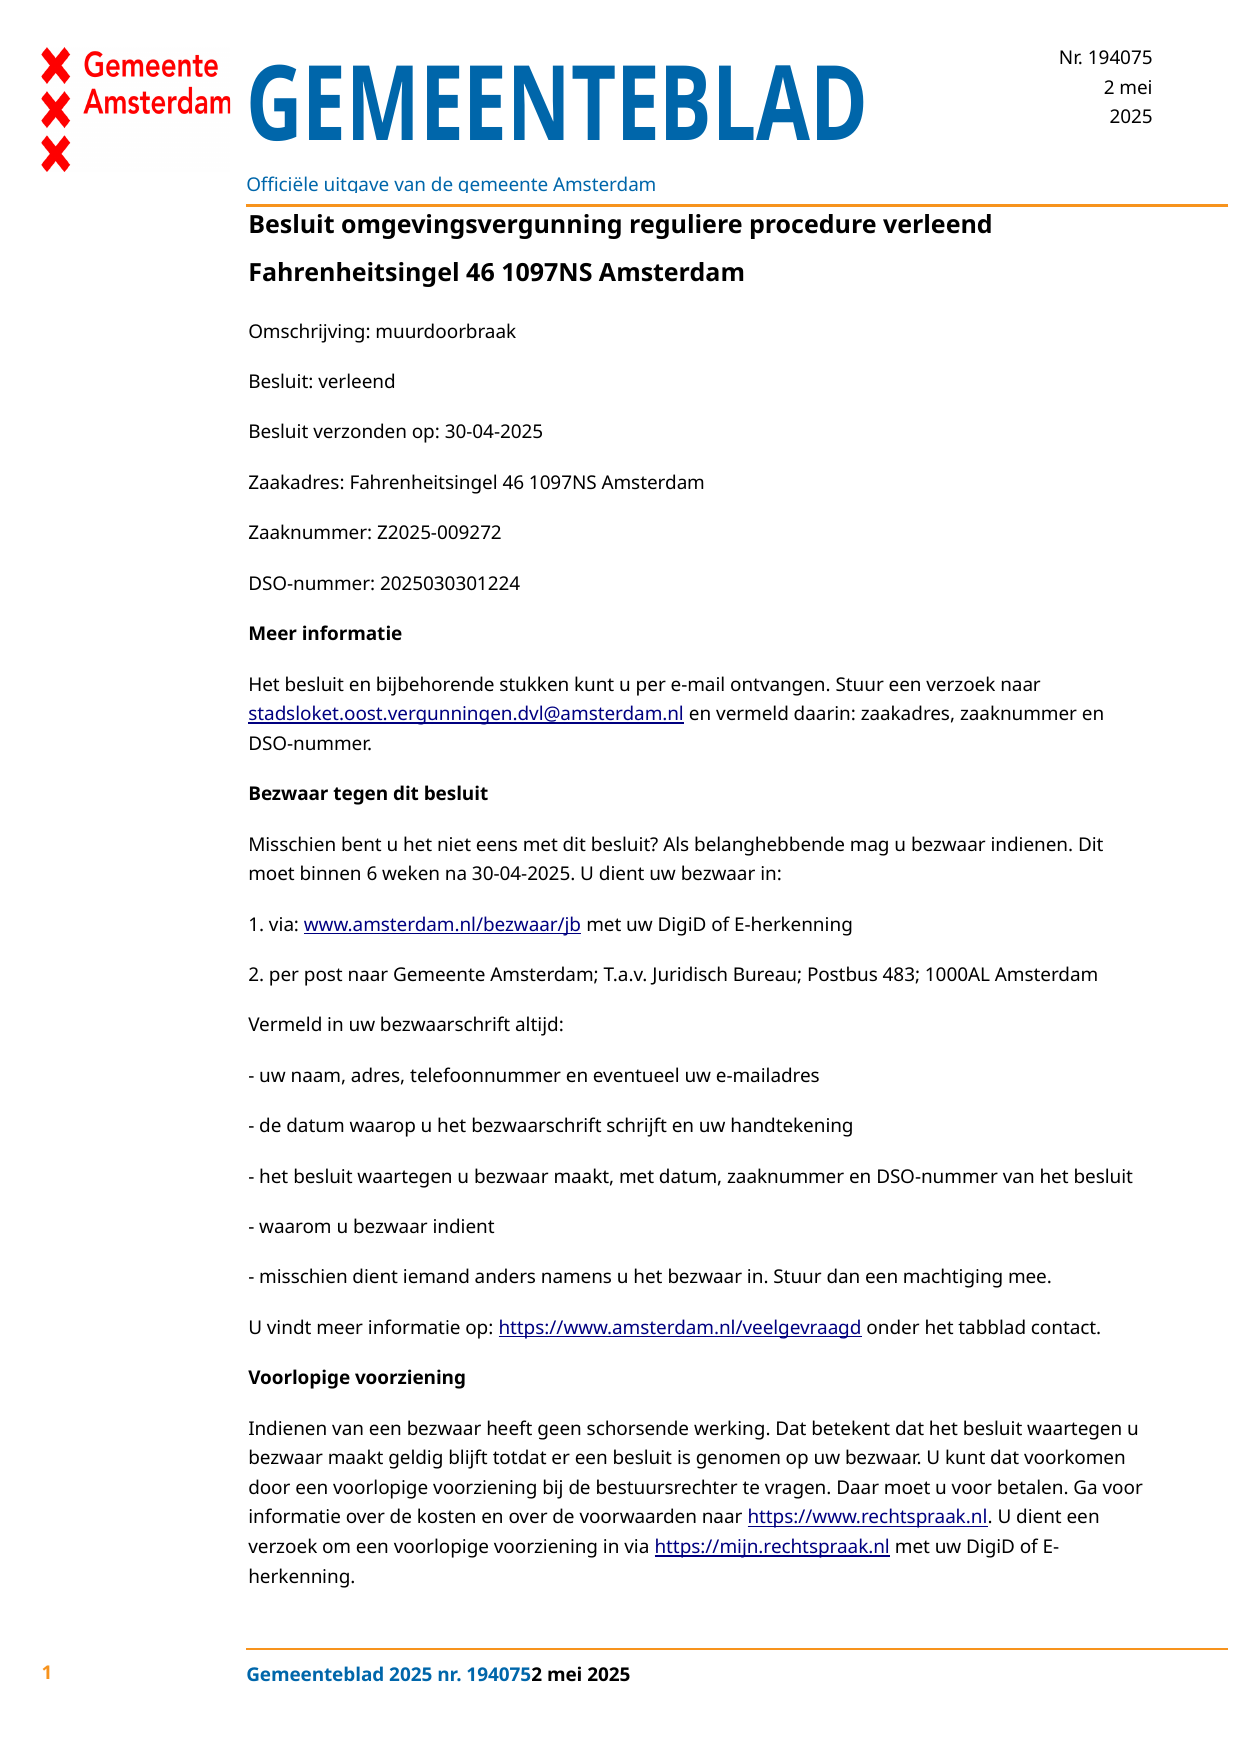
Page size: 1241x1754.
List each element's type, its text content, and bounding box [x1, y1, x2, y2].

text 1. via: www.amsterdam.nl/bezwaar/jb met uw DigiD of E-herkenning [248, 911, 1152, 937]
text Besluit omgevingsvergunning reguliere procedure verleend Fahrenheitsingel 46 1097NS Amsterdam [248, 207, 1152, 288]
text Zaakadres: Fahrenheitsingel 46 1097NS Amsterdam [248, 469, 1152, 495]
text Besluit verzonden op: 30-04-2025 [248, 419, 1152, 444]
text - de datum waarop u het bezwaarschrift schrijft en uw handtekening [248, 1112, 1152, 1138]
text Voorlopige voorziening [248, 1364, 1152, 1390]
text Omschrijving: muurdoorbraak [248, 318, 1152, 344]
text - misschien dient iemand anders namens u het bezwaar in. Stuur dan een machtiging mee. [248, 1264, 1152, 1289]
text Besluit: verleend [248, 368, 1152, 394]
text - waarom u bezwaar indient [248, 1213, 1152, 1239]
text 2. per post naar Gemeente Amsterdam; T.a.v. Juridisch Bureau; Postbus 483; 1000AL Amsterdam [248, 961, 1152, 987]
text Indienen van een bezwaar heeft geen schorsende werking. Dat betekent dat het besluit waartegen u bezwaar maakt geldig blijft totdat er een besluit is genomen op uw bezwaar. U kunt dat voorkomen door een voorlopige voorziening bij de bestuursrechter te vragen. Daar moet u voor betalen. Ga voor informatie over de kosten en over de voorwaarden naar https://www.rechtspraak.nl. U dient een verzoek om een voorlopige voorziening in via https://mijn.rechtspraak.nl met uw DigiD of E-herkenning. [248, 1415, 1152, 1589]
text Vermeld in uw bezwaarschrift altijd: [248, 1012, 1152, 1037]
text U vindt meer informatie op: https://www.amsterdam.nl/veelgevraagd onder het tabblad contact. [248, 1314, 1152, 1340]
text Bezwaar tegen dit besluit [248, 780, 1152, 806]
text - uw naam, adres, telefoonnummer en eventueel uw e-mailadres [248, 1062, 1152, 1088]
text Zaaknummer: Z2025-009272 [248, 519, 1152, 545]
text Meer informatie [248, 620, 1152, 646]
text Het besluit en bijbehorende stukken kunt u per e-mail ontvangen. Stuur een verzoek naar stadsloket.oost.vergunningen.dvl@amsterdam.nl en vermeld daarin: zaakadres, zaaknummer en DSO-nummer. [248, 671, 1152, 756]
text - het besluit waartegen u bezwaar maakt, met datum, zaaknummer en DSO-nummer van het besluit [248, 1163, 1152, 1189]
text Misschien bent u het niet eens met dit besluit? Als belanghebbende mag u bezwaar indienen. Dit moet binnen 6 weken na 30-04-2025. U dient uw bezwaar in: [248, 831, 1152, 886]
text DSO-nummer: 2025030301224 [248, 570, 1152, 596]
picture [41, 47, 231, 172]
